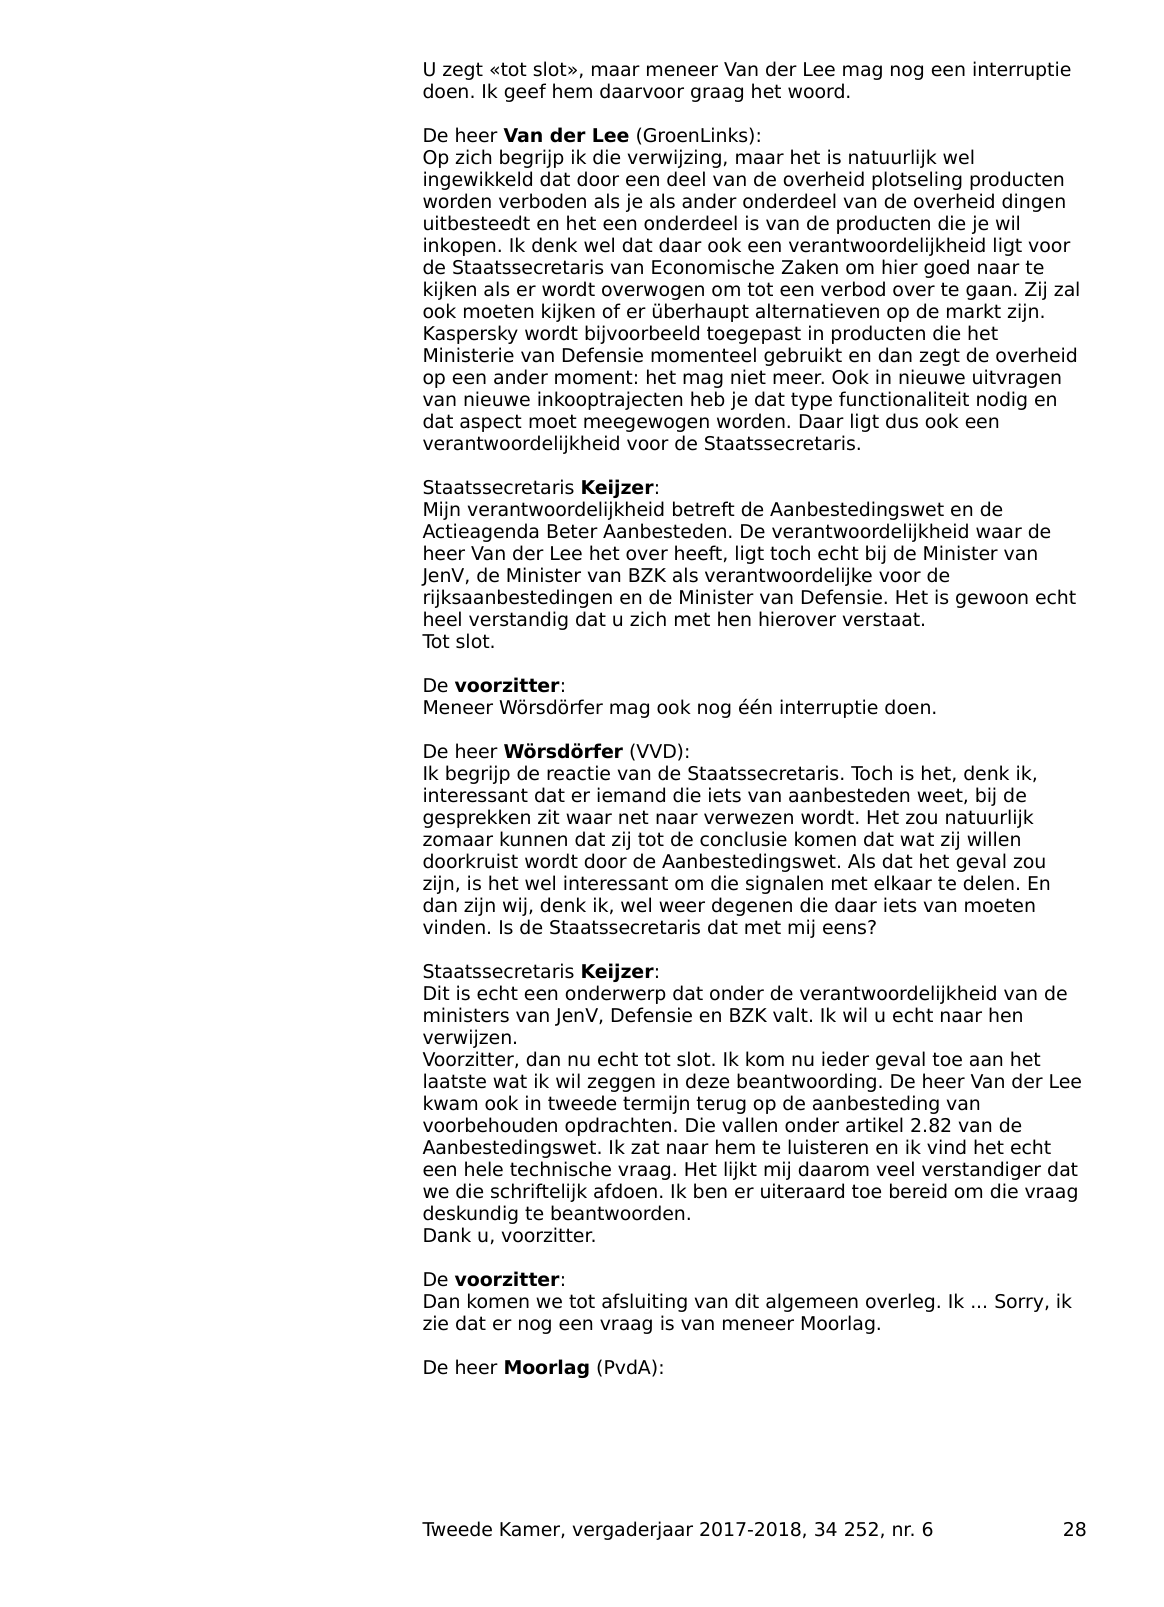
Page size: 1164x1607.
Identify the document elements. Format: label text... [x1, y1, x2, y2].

text U zegt «tot slot», maar meneer Van der Lee mag nog een interruptie doen. Ik geef hem daarvoor graag het woord. [422, 59, 1087, 103]
text Ik begrijp de reactie van de Staatssecretaris. Toch is het, denk ik, interessant dat er iemand die iets van aanbesteden weet, bij de gesprekken zit waar net naar verwezen wordt. Het zou natuurlijk zomaar kunnen dat zij tot de conclusie komen dat wat zij willen doorkruist wordt door de Aanbestedingswet. Als dat het geval zou zijn, is het wel interessant om die signalen met elkaar te delen. En dan zijn wij, denk ik, wel weer degenen die daar iets van moeten vinden. Is de Staatssecretaris dat met mij eens? [422, 763, 1087, 939]
text Dit is echt een onderwerp dat onder de verantwoordelijkheid van de ministers van JenV, Defensie en BZK valt. Ik wil u echt naar hen verwijzen. [422, 983, 1087, 1049]
text Staatssecretaris Keijzer: [422, 961, 1087, 983]
text Tot slot. [422, 631, 1087, 653]
text De voorzitter: [422, 1269, 1087, 1291]
text Staatssecretaris Keijzer: [422, 477, 1087, 499]
text De heer Wörsdörfer (VVD): [422, 741, 1087, 763]
text Mijn verantwoordelijkheid betreft de Aanbestedingswet en de Actieagenda Beter Aanbesteden. De verantwoordelijkheid waar de heer Van der Lee het over heeft, ligt toch echt bij de Minister van JenV, de Minister van BZK als verantwoordelijke voor de rijksaanbestedingen en de Minister van Defensie. Het is gewoon echt heel verstandig dat u zich met hen hierover verstaat. [422, 499, 1087, 631]
text De heer Moorlag (PvdA): [422, 1357, 1087, 1379]
text Dank u, voorzitter. [422, 1225, 1087, 1247]
text Voorzitter, dan nu echt tot slot. Ik kom nu ieder geval toe aan het laatste wat ik wil zeggen in deze beantwoording. De heer Van der Lee kwam ook in tweede termijn terug op de aanbesteding van voorbehouden opdrachten. Die vallen onder artikel 2.82 van de Aanbestedingswet. Ik zat naar hem te luisteren en ik vind het echt een hele technische vraag. Het lijkt mij daarom veel verstandiger dat we die schriftelijk afdoen. Ik ben er uiteraard toe bereid om die vraag deskundig te beantwoorden. [422, 1049, 1087, 1225]
text Op zich begrijp ik die verwijzing, maar het is natuurlijk wel ingewikkeld dat door een deel van de overheid plotseling producten worden verboden als je als ander onderdeel van de overheid dingen uitbesteedt en het een onderdeel is van de producten die je wil inkopen. Ik denk wel dat daar ook een verantwoordelijkheid ligt voor de Staatssecretaris van Economische Zaken om hier goed naar te kijken als er wordt overwogen om tot een verbod over te gaan. Zij zal ook moeten kijken of er überhaupt alternatieven op de markt zijn. Kaspersky wordt bijvoorbeeld toegepast in producten die het Ministerie van Defensie momenteel gebruikt en dan zegt de overheid op een ander moment: het mag niet meer. Ook in nieuwe uitvragen van nieuwe inkooptrajecten heb je dat type functionaliteit nodig en dat aspect moet meegewogen worden. Daar ligt dus ook een verantwoordelijkheid voor de Staatssecretaris. [422, 147, 1087, 455]
text De voorzitter: [422, 675, 1087, 697]
text Dan komen we tot afsluiting van dit algemeen overleg. Ik ... Sorry, ik zie dat er nog een vraag is van meneer Moorlag. [422, 1291, 1087, 1335]
text Meneer Wörsdörfer mag ook nog één interruptie doen. [422, 697, 1087, 719]
text De heer Van der Lee (GroenLinks): [422, 125, 1087, 147]
